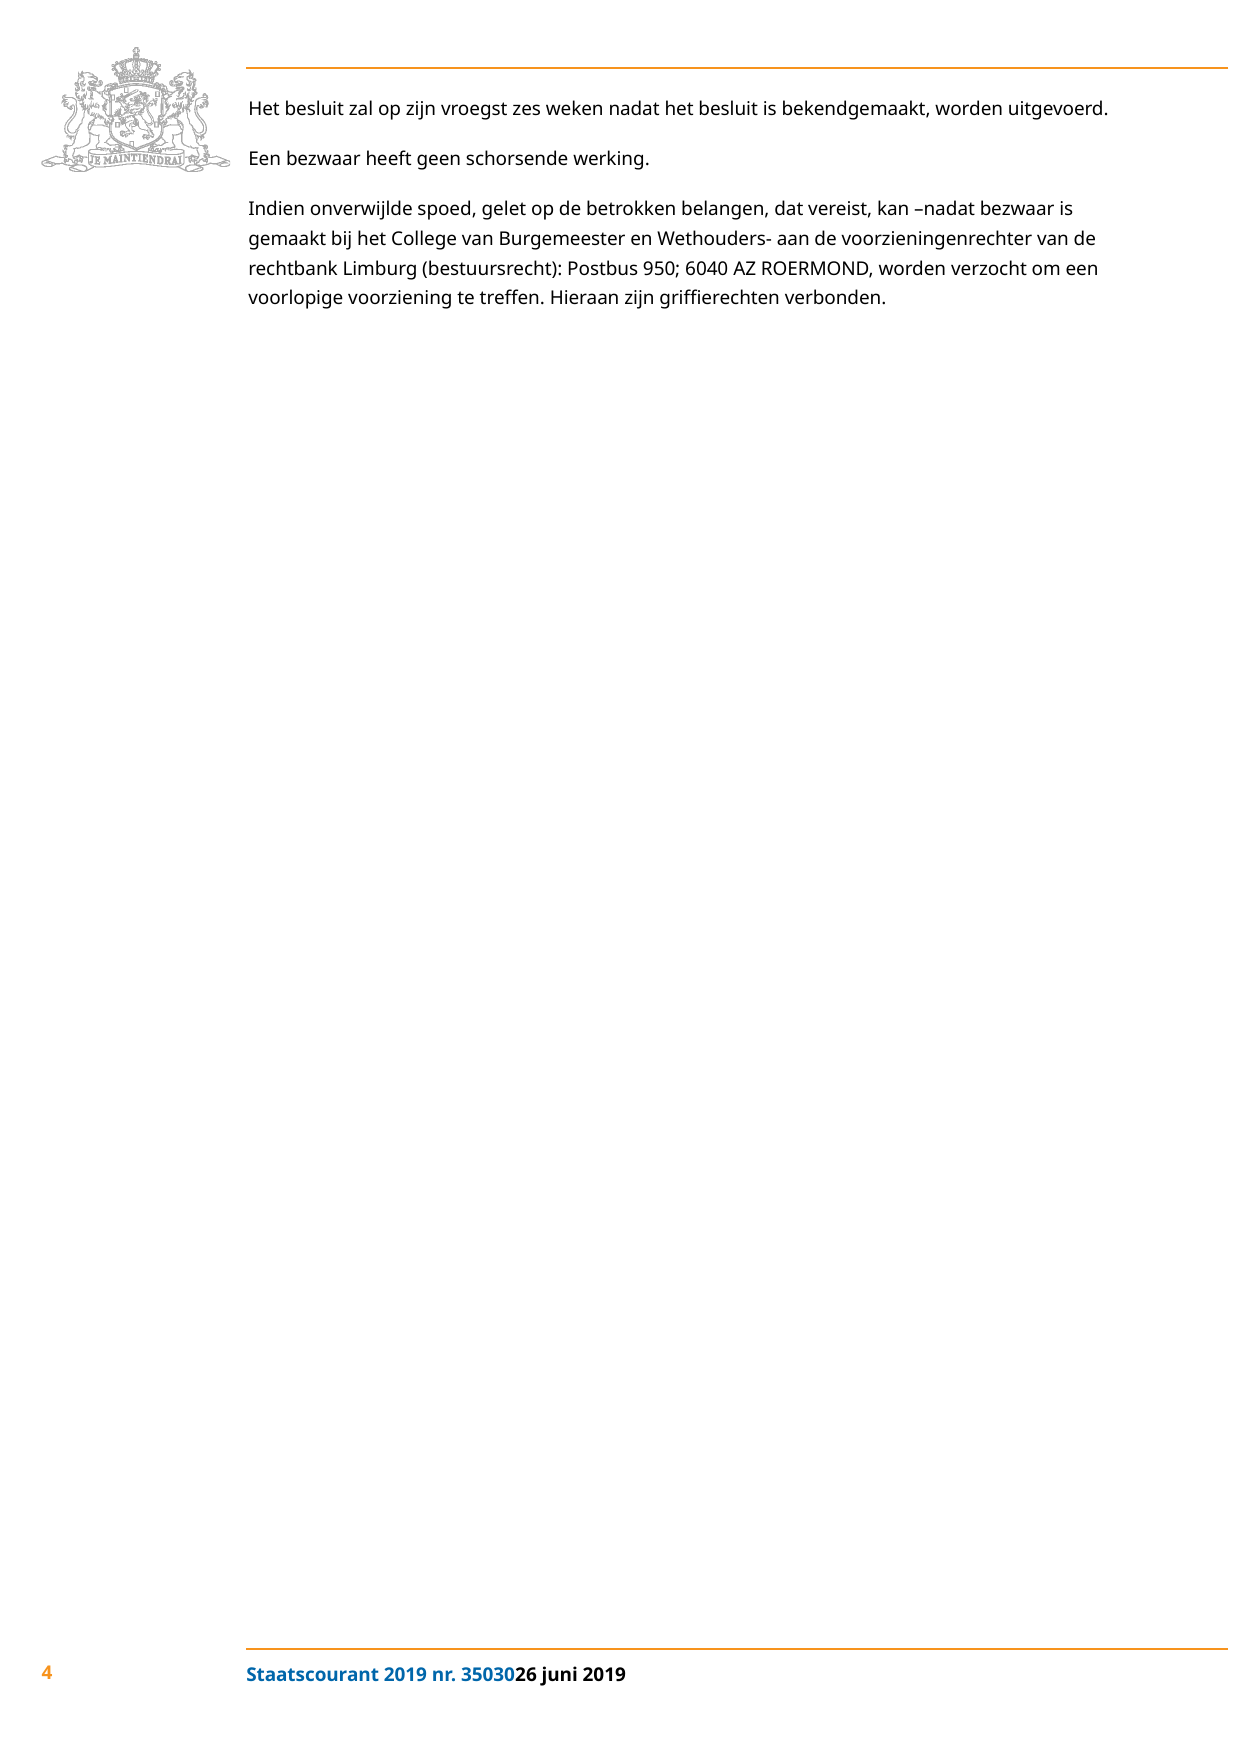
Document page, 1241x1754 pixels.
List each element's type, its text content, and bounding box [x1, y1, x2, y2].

text Het besluit zal op zijn vroegst zes weken nadat het besluit is bekendgemaakt, worden uitgevoerd. [248, 95, 1152, 121]
text Indien onverwijlde spoed, gelet op de betrokken belangen, dat vereist, kan –nadat bezwaar is gemaakt bij het College van Burgemeester en Wethouders- aan de voorzieningenrechter van de rechtbank Limburg (bestuursrecht): Postbus 950; 6040 AZ ROERMOND, worden verzocht om een voorlopige voorziening te treffen. Hieraan zijn griffierechten verbonden. [248, 196, 1152, 310]
picture [41, 47, 231, 172]
text Een bezwaar heeft geen schorsende werking. [248, 145, 1152, 171]
